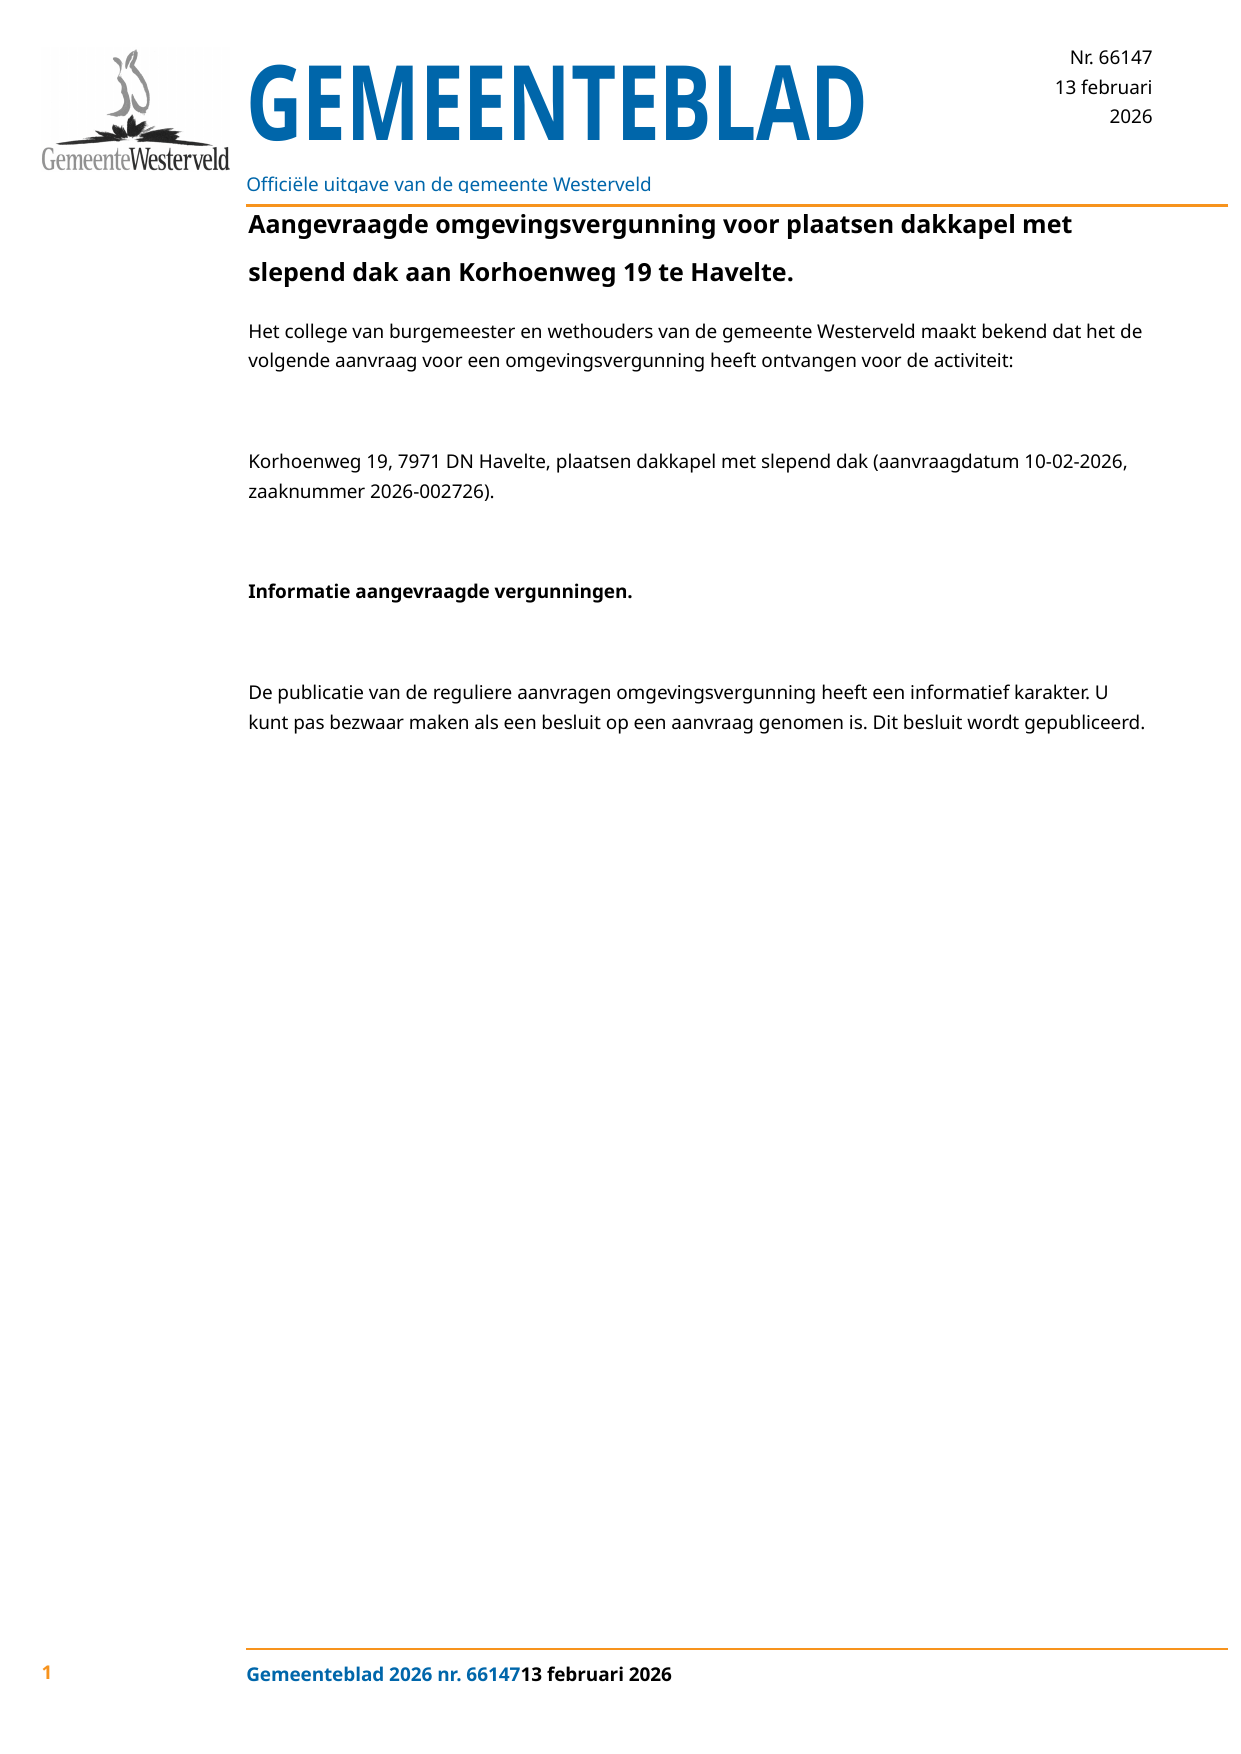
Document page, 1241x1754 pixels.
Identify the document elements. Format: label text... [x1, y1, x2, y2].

picture [41, 47, 231, 172]
text Aangevraagde omgevingsvergunning voor plaatsen dakkapel met slepend dak aan Korhoenweg 19 te Havelte. [248, 207, 1152, 288]
text De publicatie van de reguliere aanvragen omgevingsvergunning heeft een informatief karakter. U kunt pas bezwaar maken als een besluit op een aanvraag genomen is. Dit besluit wordt gepubliceerd. [248, 679, 1152, 735]
text Informatie aangevraagde vergunningen. [248, 579, 1152, 604]
text Het college van burgemeester en wethouders van de gemeente Westerveld maakt bekend dat het de volgende aanvraag voor een omgevingsvergunning heeft ontvangen voor de activiteit: [248, 318, 1152, 373]
text Korhoenweg 19, 7971 DN Havelte, plaatsen dakkapel met slepend dak (aanvraagdatum 10-02-2026, zaaknummer 2026-002726). [248, 448, 1152, 504]
